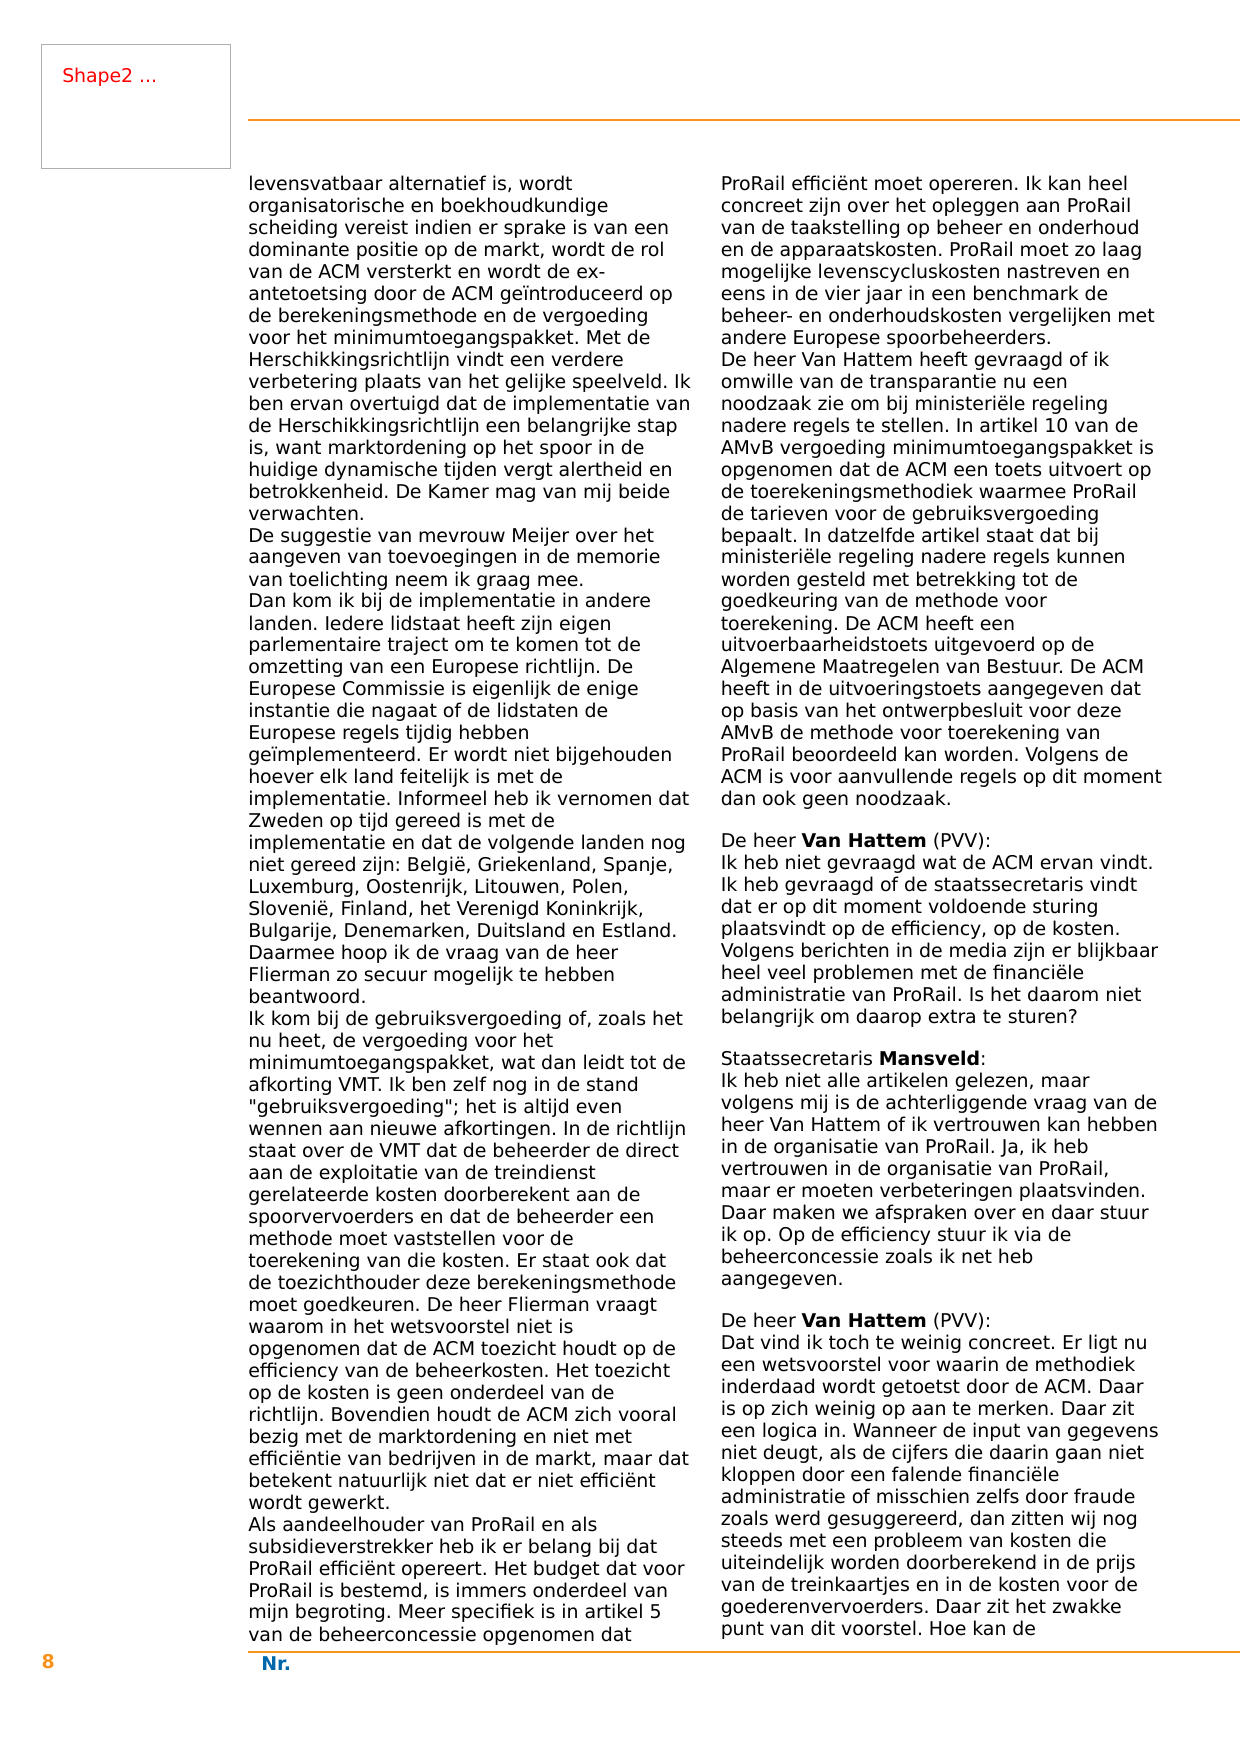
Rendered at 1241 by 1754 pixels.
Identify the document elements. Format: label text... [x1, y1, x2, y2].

text Dan kom ik bij de implementatie in andere landen. Iedere lidstaat heeft zijn eigen parlementaire traject om te komen tot de omzetting van een Europese richtlijn. De Europese Commissie is eigenlijk de enige instantie die nagaat of de lidstaten de Europese regels tijdig hebben geïmplementeerd. Er wordt niet bijgehouden hoever elk land feitelijk is met de implementatie. Informeel heb ik vernomen dat Zweden op tijd gereed is met de implementatie en dat de volgende landen nog niet gereed zijn: België, Griekenland, Spanje, Luxemburg, Oostenrijk, Litouwen, Polen, Slovenië, Finland, het Verenigd Koninkrijk, Bulgarije, Denemarken, Duitsland en Estland. Daarmee hoop ik de vraag van de heer Flierman zo secuur mogelijk te hebben beantwoord. [248, 590, 691, 1008]
text levensvatbaar alternatief is, wordt organisatorische en boekhoudkundige scheiding vereist indien er sprake is van een dominante positie op de markt, wordt de rol van de ACM versterkt en wordt de ex-antetoetsing door de ACM geïntroduceerd op de berekeningsmethode en de vergoeding voor het minimumtoegangspakket. Met de Herschikkingsrichtlijn vindt een verdere verbetering plaats van het gelijke speelveld. Ik ben ervan overtuigd dat de implementatie van de Herschikkingsrichtlijn een belangrijke stap is, want marktordening op het spoor in de huidige dynamische tijden vergt alertheid en betrokkenheid. De Kamer mag van mij beide verwachten. [248, 173, 691, 524]
text De heer Van Hattem (PVV): [721, 830, 1163, 852]
text Staatssecretaris Mansveld: [721, 1048, 1163, 1070]
text Als aandeelhouder van ProRail en als subsidieverstrekker heb ik er belang bij dat ProRail efficiënt opereert. Het budget dat voor ProRail is bestemd, is immers onderdeel van mijn begroting. Meer specifiek is in artikel 5 van de beheerconcessie opgenomen dat [248, 1513, 691, 1645]
text ProRail efficiënt moet opereren. Ik kan heel concreet zijn over het opleggen aan ProRail van de taakstelling op beheer en onderhoud en de apparaatskosten. ProRail moet zo laag mogelijke levenscycluskosten nastreven en eens in de vier jaar in een benchmark de beheer- en onderhoudskosten vergelijken met andere Europese spoorbeheerders. [721, 173, 1163, 349]
text De suggestie van mevrouw Meijer over het aangeven van toevoegingen in de memorie van toelichting neem ik graag mee. [248, 524, 691, 590]
text Dat vind ik toch te weinig concreet. Er ligt nu een wetsvoorstel voor waarin de methodiek inderdaad wordt getoetst door de ACM. Daar is op zich weinig op aan te merken. Daar zit een logica in. Wanneer de input van gegevens niet deugt, als de cijfers die daarin gaan niet kloppen door een falende financiële administratie of misschien zelfs door fraude zoals werd gesuggereerd, dan zitten wij nog steeds met een probleem van kosten die uiteindelijk worden doorberekend in de prijs van de treinkaartjes en in de kosten voor de goederenvervoerders. Daar zit het zwakke punt van dit voorstel. Hoe kan de [721, 1332, 1163, 1639]
text Ik heb niet gevraagd wat de ACM ervan vindt. Ik heb gevraagd of de staatssecretaris vindt dat er op dit moment voldoende sturing plaatsvindt op de efficiency, op de kosten. Volgens berichten in de media zijn er blijkbaar heel veel problemen met de financiële administratie van ProRail. Is het daarom niet belangrijk om daarop extra te sturen? [721, 852, 1163, 1028]
text Ik kom bij de gebruiksvergoeding of, zoals het nu heet, de vergoeding voor het minimumtoegangspakket, wat dan leidt tot de afkorting VMT. Ik ben zelf nog in de stand "gebruiksvergoeding"; het is altijd even wennen aan nieuwe afkortingen. In de richtlijn staat over de VMT dat de beheerder de direct aan de exploitatie van de treindienst gerelateerde kosten doorberekent aan de spoorvervoerders en dat de beheerder een methode moet vaststellen voor de toerekening van die kosten. Er staat ook dat de toezichthouder deze berekeningsmethode moet goedkeuren. De heer Flierman vraagt waarom in het wetsvoorstel niet is opgenomen dat de ACM toezicht houdt op de efficiency van de beheerkosten. Het toezicht op de kosten is geen onderdeel van de richtlijn. Bovendien houdt de ACM zich vooral bezig met de marktordening en niet met efficiëntie van bedrijven in de markt, maar dat betekent natuurlijk niet dat er niet efficiënt wordt gewerkt. [248, 1008, 691, 1513]
text De heer Van Hattem heeft gevraagd of ik omwille van de transparantie nu een noodzaak zie om bij ministeriële regeling nadere regels te stellen. In artikel 10 van de AMvB vergoeding minimumtoegangspakket is opgenomen dat de ACM een toets uitvoert op de toerekeningsmethodiek waarmee ProRail de tarieven voor de gebruiksvergoeding bepaalt. In datzelfde artikel staat dat bij ministeriële regeling nadere regels kunnen worden gesteld met betrekking tot de goedkeuring van de methode voor toerekening. De ACM heeft een uitvoerbaarheidstoets uitgevoerd op de Algemene Maatregelen van Bestuur. De ACM heeft in de uitvoeringstoets aangegeven dat op basis van het ontwerpbesluit voor deze AMvB de methode voor toerekening van ProRail beoordeeld kan worden. Volgens de ACM is voor aanvullende regels op dit moment dan ook geen noodzaak. [721, 349, 1163, 810]
text De heer Van Hattem (PVV): [721, 1310, 1163, 1332]
text Ik heb niet alle artikelen gelezen, maar volgens mij is de achterliggende vraag van de heer Van Hattem of ik vertrouwen kan hebben in de organisatie van ProRail. Ja, ik heb vertrouwen in de organisatie van ProRail, maar er moeten verbeteringen plaatsvinden. Daar maken we afspraken over en daar stuur ik op. Op de efficiency stuur ik via de beheerconcessie zoals ik net heb aangegeven. [721, 1070, 1163, 1290]
